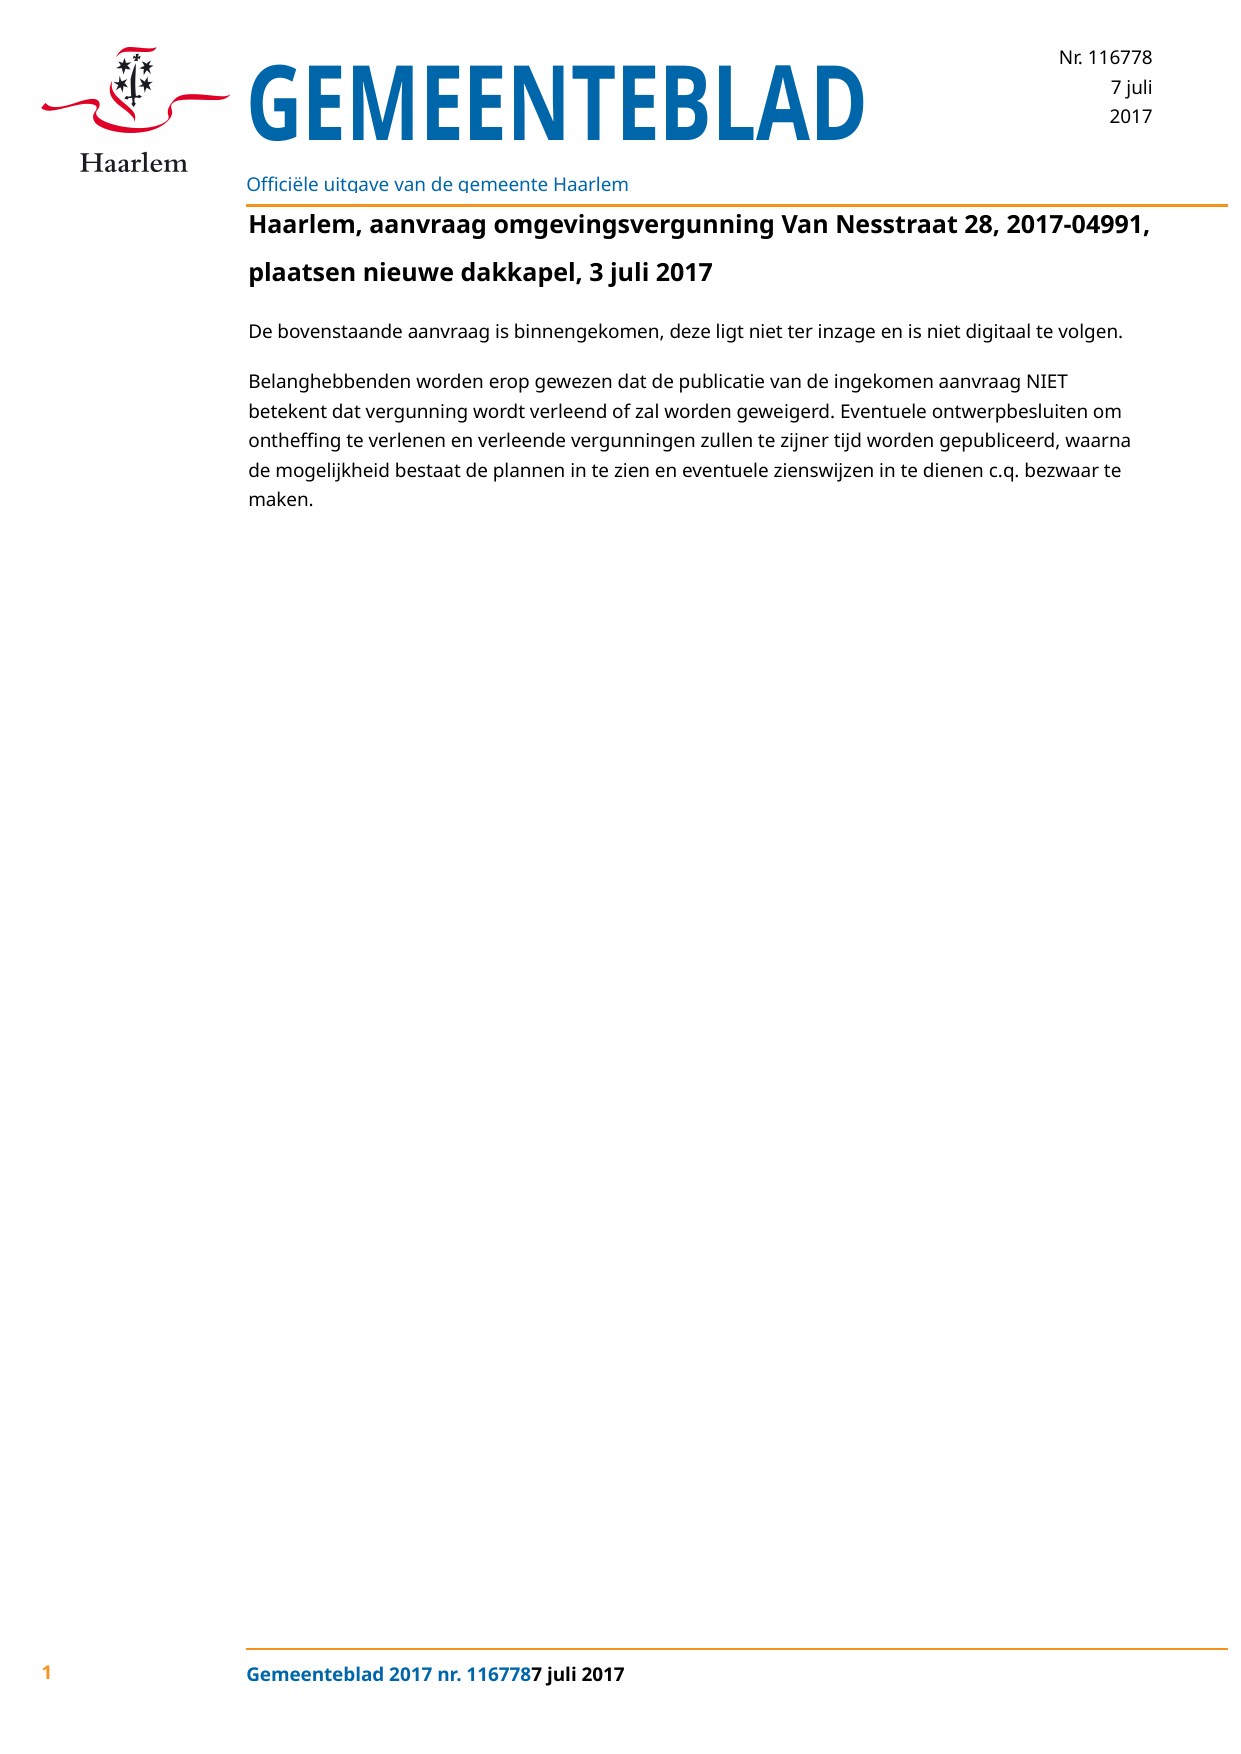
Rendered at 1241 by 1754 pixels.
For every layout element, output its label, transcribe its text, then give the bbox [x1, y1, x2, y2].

text De bovenstaande aanvraag is binnengekomen, deze ligt niet ter inzage en is niet digitaal te volgen. [248, 318, 1152, 344]
picture [41, 47, 231, 172]
text Belanghebbenden worden erop gewezen dat de publicatie van de ingekomen aanvraag NIET betekent dat vergunning wordt verleend of zal worden geweigerd. Eventuele ontwerpbesluiten om ontheffing te verlenen en verleende vergunningen zullen te zijner tijd worden gepubliceerd, waarna de mogelijkheid bestaat de plannen in te zien en eventuele zienswijzen in te dienen c.q. bezwaar te maken. [248, 368, 1152, 512]
text Haarlem, aanvraag omgevingsvergunning Van Nesstraat 28, 2017-04991, plaatsen nieuwe dakkapel, 3 juli 2017 [248, 207, 1152, 288]
